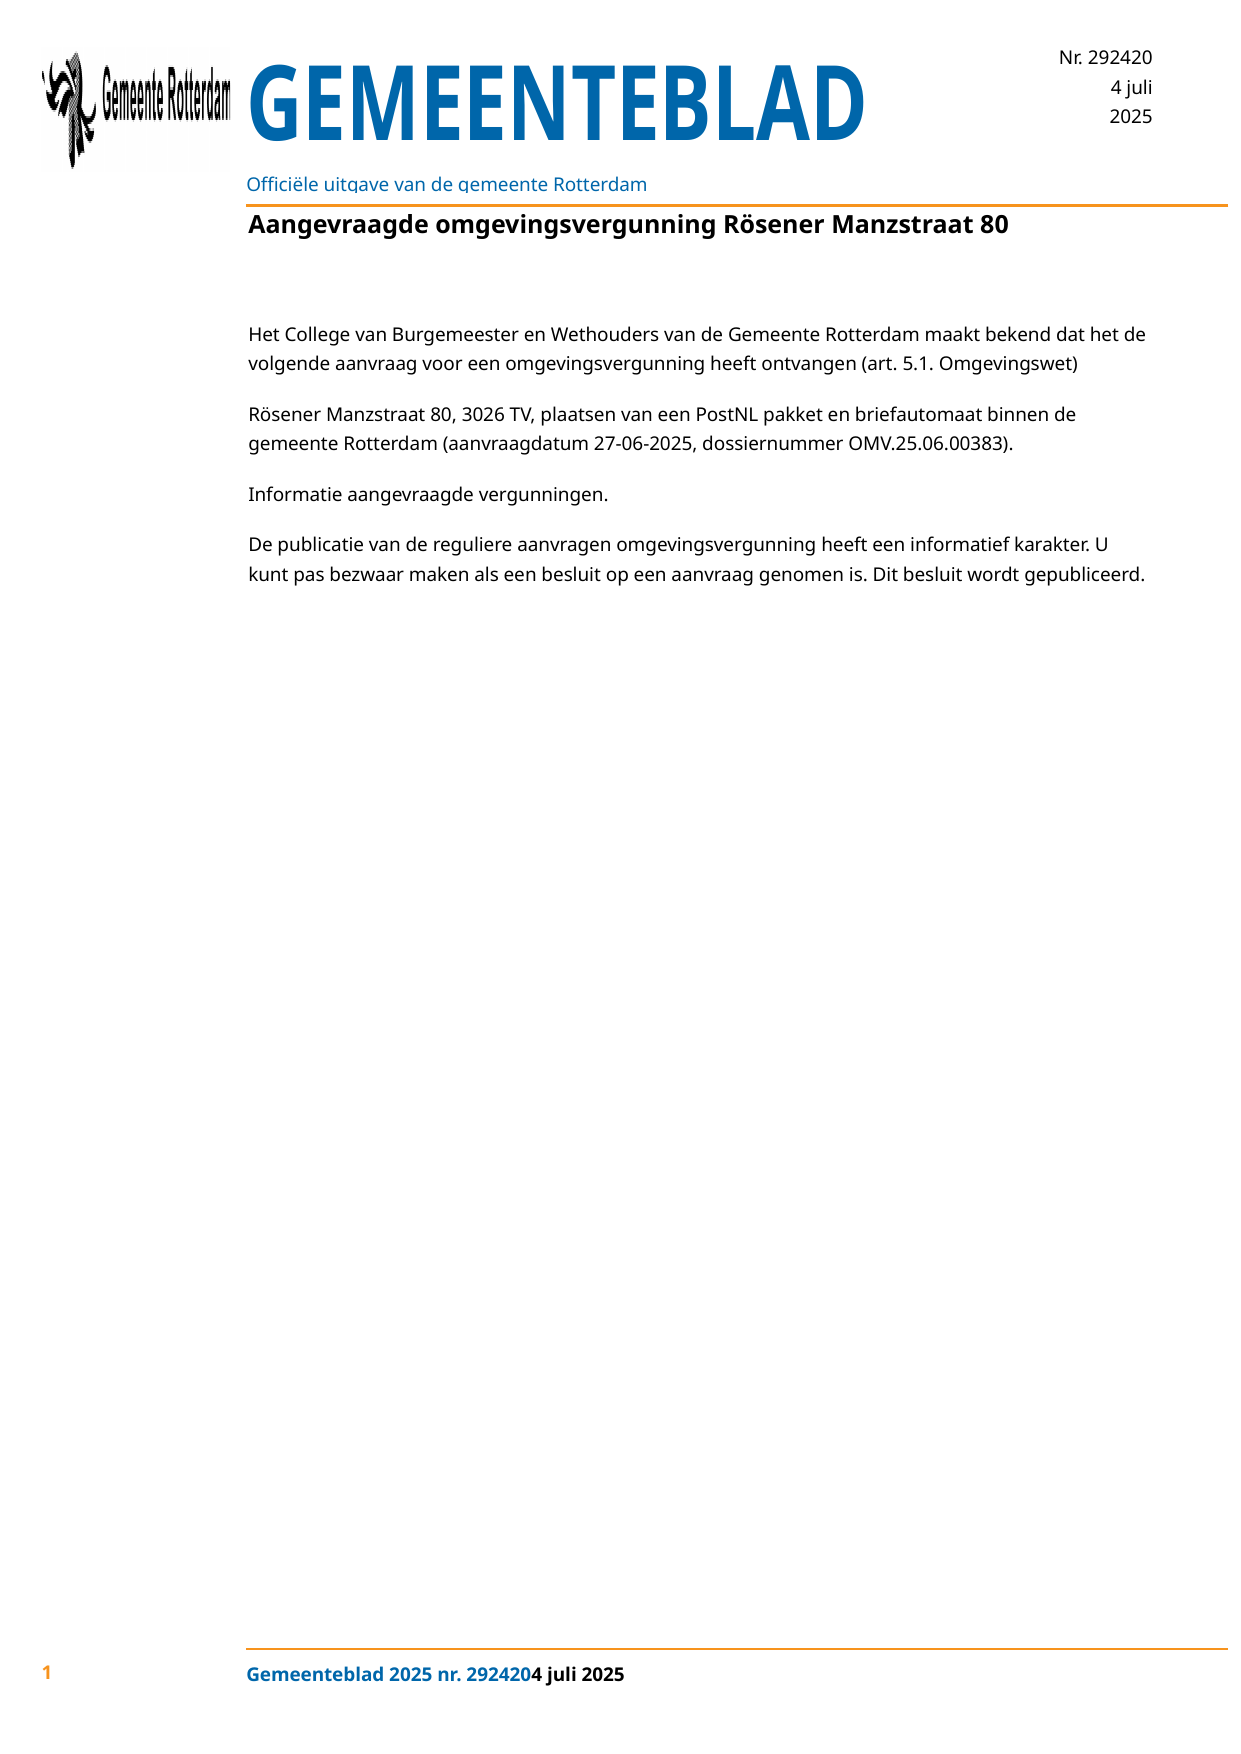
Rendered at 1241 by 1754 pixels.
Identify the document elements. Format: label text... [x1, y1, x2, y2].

picture [41, 47, 231, 172]
text Informatie aangevraagde vergunningen. [248, 481, 1152, 506]
text Aangevraagde omgevingsvergunning Rösener Manzstraat 80 [248, 207, 1152, 241]
text Rösener Manzstraat 80, 3026 TV, plaatsen van een PostNL pakket en briefautomaat binnen de gemeente Rotterdam (aanvraagdatum 27-06-2025, dossiernummer OMV.25.06.00383). [248, 401, 1152, 456]
text Het College van Burgemeester en Wethouders van de Gemeente Rotterdam maakt bekend dat het de volgende aanvraag voor een omgevingsvergunning heeft ontvangen (art. 5.1. Omgevingswet) [248, 321, 1152, 376]
text De publicatie van de reguliere aanvragen omgevingsvergunning heeft een informatief karakter. U kunt pas bezwaar maken als een besluit op een aanvraag genomen is. Dit besluit wordt gepubliceerd. [248, 531, 1152, 586]
